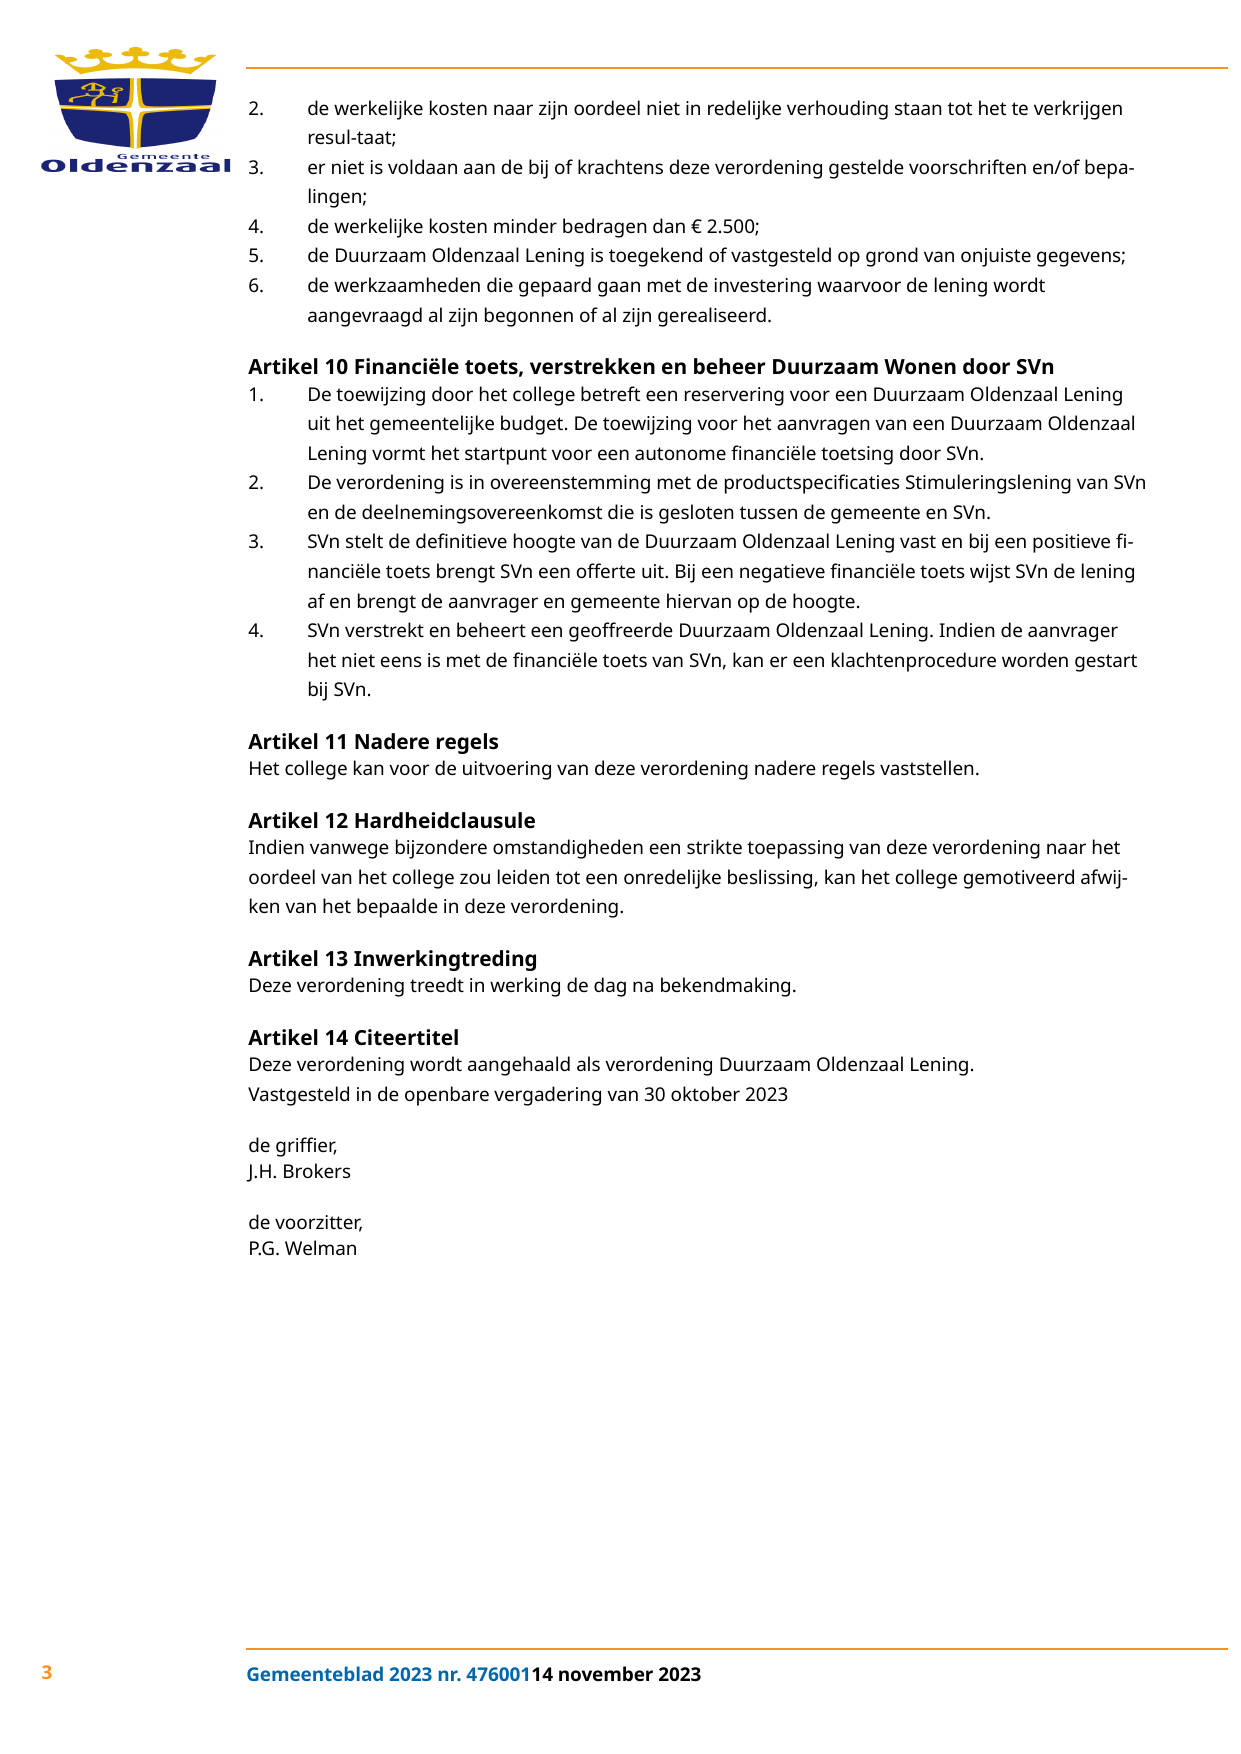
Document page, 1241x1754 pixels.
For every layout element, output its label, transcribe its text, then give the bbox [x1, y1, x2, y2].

picture [41, 47, 231, 172]
list de werkelijke kosten naar zijn oordeel niet in redelijke verhouding staan tot het te verkrijgen resul-taat; [248, 95, 1152, 150]
list de werkzaamheden die gepaard gaan met de investering waarvoor de lening wordt aangevraagd al zijn begonnen of al zijn gerealiseerd. [248, 272, 1152, 328]
text Het college kan voor de uitvoering van deze verordening nadere regels vaststellen. [248, 755, 1152, 781]
text Artikel 14 Citeertitel [248, 1023, 1152, 1051]
text P.G. Welman [248, 1235, 1152, 1261]
text Deze verordening treedt in werking de dag na bekendmaking. [248, 972, 1152, 998]
text Artikel 12 Hardheidclausule [248, 806, 1152, 834]
list SVn verstrekt en beheert een geoffreerde Duurzaam Oldenzaal Lening. Indien de aanvrager het niet eens is met de financiële toets van SVn, kan er een klachtenprocedure worden gestart bij SVn. [248, 617, 1152, 702]
text Indien vanwege bijzondere omstandigheden een strikte toepassing van deze verordening naar het oordeel van het college zou leiden tot een onredelijke beslissing, kan het college gemotiveerd afwij-ken van het bepaalde in deze verordening. [248, 834, 1152, 919]
text J.H. Brokers [248, 1158, 1152, 1184]
text Artikel 11 Nadere regels [248, 727, 1152, 755]
list De verordening is in overeenstemming met de productspecificaties Stimuleringslening van SVn en de deelnemingsovereenkomst die is gesloten tussen de gemeente en SVn. [248, 469, 1152, 525]
text Deze verordening wordt aangehaald als verordening Duurzaam Oldenzaal Lening. [248, 1051, 1152, 1077]
list de Duurzaam Oldenzaal Lening is toegekend of vastgesteld op grond van onjuiste gegevens; [248, 243, 1152, 268]
text de griffier, [248, 1132, 1152, 1158]
list SVn stelt de definitieve hoogte van de Duurzaam Oldenzaal Lening vast en bij een positieve fi-nanciële toets brengt SVn een offerte uit. Bij een negatieve financiële toets wijst SVn de lening af en brengt de aanvrager en gemeente hiervan op de hoogte. [248, 529, 1152, 613]
list er niet is voldaan aan de bij of krachtens deze verordening gestelde voorschriften en/of bepa-lingen; [248, 154, 1152, 209]
list De toewijzing door het college betreft een reservering voor een Duurzaam Oldenzaal Lening uit het gemeentelijke budget. De toewijzing voor het aanvragen van een Duurzaam Oldenzaal Lening vormt het startpunt voor een autonome financiële toetsing door SVn. [248, 381, 1152, 466]
text Artikel 13 Inwerkingtreding [248, 944, 1152, 972]
text Artikel 10 Financiële toets, verstrekken en beheer Duurzaam Wonen door SVn [248, 352, 1152, 381]
text de voorzitter, [248, 1209, 1152, 1235]
list de werkelijke kosten minder bedragen dan € 2.500; [248, 213, 1152, 239]
text Vastgesteld in de openbare vergadering van 30 oktober 2023 [248, 1081, 1152, 1106]
